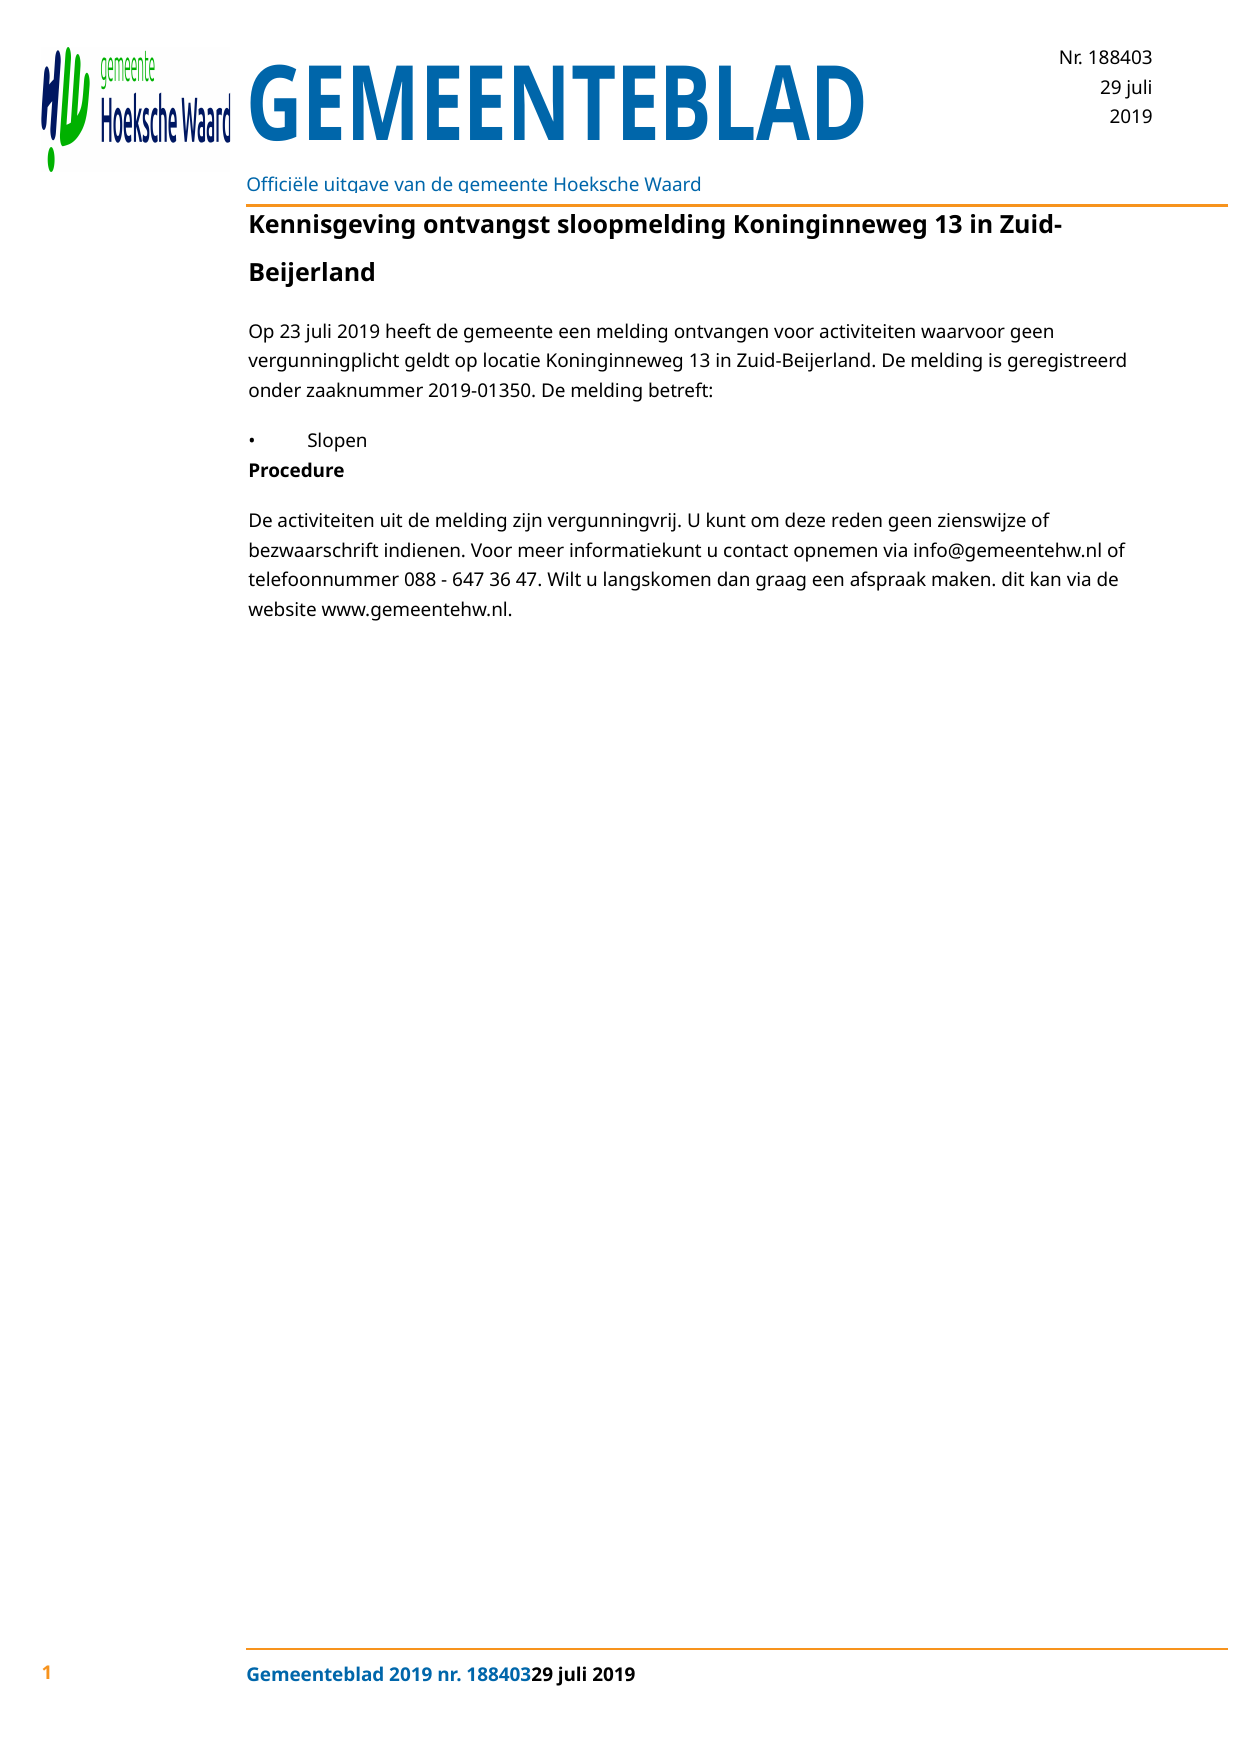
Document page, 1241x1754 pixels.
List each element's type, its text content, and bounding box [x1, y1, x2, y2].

text Procedure [248, 457, 1152, 483]
text De activiteiten uit de melding zijn vergunningvrij. U kunt om deze reden geen zienswijze of bezwaarschrift indienen. Voor meer informatiekunt u contact opnemen via info@gemeentehw.nl of telefoonnummer 088 - 647 36 47. Wilt u langskomen dan graag een afspraak maken. dit kan via de website www.gemeentehw.nl. [248, 507, 1152, 622]
text Kennisgeving ontvangst sloopmelding Koninginneweg 13 in Zuid-Beijerland [248, 207, 1152, 288]
text Op 23 juli 2019 heeft de gemeente een melding ontvangen voor activiteiten waarvoor geen vergunningplicht geldt op locatie Koninginneweg 13 in Zuid-Beijerland. De melding is geregistreerd onder zaaknummer 2019-01350. De melding betreft: [248, 318, 1152, 403]
picture [41, 47, 231, 172]
list Slopen [248, 427, 1152, 453]
